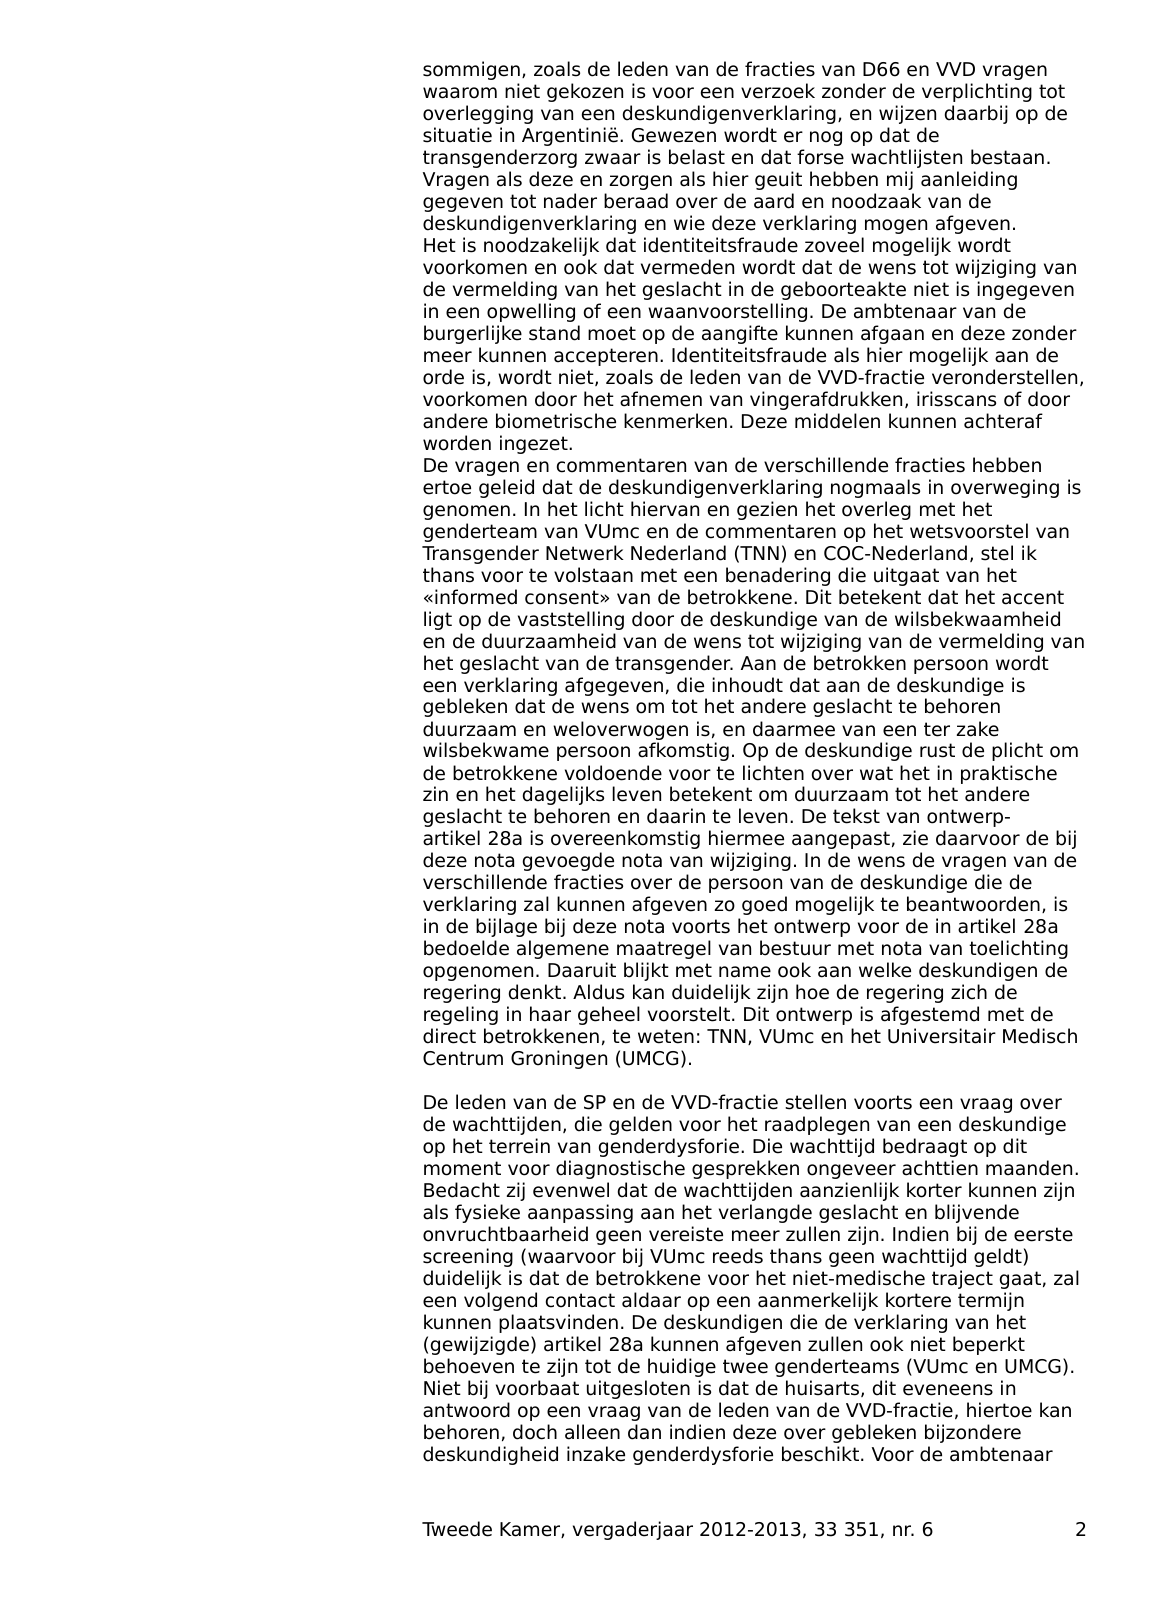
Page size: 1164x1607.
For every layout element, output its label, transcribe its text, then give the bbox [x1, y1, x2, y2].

text De vragen en commentaren van de verschillende fracties hebben ertoe geleid dat de deskundigenverklaring nogmaals in overweging is genomen. In het licht hiervan en gezien het overleg met het genderteam van VUmc en de commentaren op het wetsvoorstel van Transgender Netwerk Nederland (TNN) en COC-Nederland, stel ik thans voor te volstaan met een benadering die uitgaat van het «informed consent» van de betrokkene. Dit betekent dat het accent ligt op de vaststelling door de deskundige van de wilsbekwaamheid en de duurzaamheid van de wens tot wijziging van de vermelding van het geslacht van de transgender. Aan de betrokken persoon wordt een verklaring afgegeven, die inhoudt dat aan de deskundige is gebleken dat de wens om tot het andere geslacht te behoren duurzaam en weloverwogen is, en daarmee van een ter zake wilsbekwame persoon afkomstig. Op de deskundige rust de plicht om de betrokkene voldoende voor te lichten over wat het in praktische zin en het dagelijks leven betekent om duurzaam tot het andere geslacht te behoren en daarin te leven. De tekst van ontwerp-artikel 28a is overeenkomstig hiermee aangepast, zie daarvoor de bij deze nota gevoegde nota van wijziging. In de wens de vragen van de verschillende fracties over de persoon van de deskundige die de verklaring zal kunnen afgeven zo goed mogelijk te beantwoorden, is in de bijlage bij deze nota voorts het ontwerp voor de in artikel 28a bedoelde algemene maatregel van bestuur met nota van toelichting opgenomen. Daaruit blijkt met name ook aan welke deskundigen de regering denkt. Aldus kan duidelijk zijn hoe de regering zich de regeling in haar geheel voorstelt. Dit ontwerp is afgestemd met de direct betrokkenen, te weten: TNN, VUmc en het Universitair Medisch Centrum Groningen (UMCG). [422, 455, 1087, 1070]
text sommigen, zoals de leden van de fracties van D66 en VVD vragen waarom niet gekozen is voor een verzoek zonder de verplichting tot overlegging van een deskundigenverklaring, en wijzen daarbij op de situatie in Argentinië. Gewezen wordt er nog op dat de transgenderzorg zwaar is belast en dat forse wachtlijsten bestaan. Vragen als deze en zorgen als hier geuit hebben mij aanleiding gegeven tot nader beraad over de aard en noodzaak van de deskundigenverklaring en wie deze verklaring mogen afgeven. [422, 59, 1087, 235]
text De leden van de SP en de VVD-fractie stellen voorts een vraag over de wachttijden, die gelden voor het raadplegen van een deskundige op het terrein van genderdysforie. Die wachttijd bedraagt op dit moment voor diagnostische gesprekken ongeveer achttien maanden. Bedacht zij evenwel dat de wachttijden aanzienlijk korter kunnen zijn als fysieke aanpassing aan het verlangde geslacht en blijvende onvruchtbaarheid geen vereiste meer zullen zijn. Indien bij de eerste screening (waarvoor bij VUmc reeds thans geen wachttijd geldt) duidelijk is dat de betrokkene voor het niet-medische traject gaat, zal een volgend contact aldaar op een aanmerkelijk kortere termijn kunnen plaatsvinden. De deskundigen die de verklaring van het (gewijzigde) artikel 28a kunnen afgeven zullen ook niet beperkt behoeven te zijn tot de huidige twee genderteams (VUmc en UMCG). Niet bij voorbaat uitgesloten is dat de huisarts, dit eveneens in antwoord op een vraag van de leden van de VVD-fractie, hiertoe kan behoren, doch alleen dan indien deze over gebleken bijzondere deskundigheid inzake genderdysforie beschikt. Voor de ambtenaar [422, 1092, 1087, 1466]
text Het is noodzakelijk dat identiteitsfraude zoveel mogelijk wordt voorkomen en ook dat vermeden wordt dat de wens tot wijziging van de vermelding van het geslacht in de geboorteakte niet is ingegeven in een opwelling of een waanvoorstelling. De ambtenaar van de burgerlijke stand moet op de aangifte kunnen afgaan en deze zonder meer kunnen accepteren. Identiteitsfraude als hier mogelijk aan de orde is, wordt niet, zoals de leden van de VVD-fractie veronderstellen, voorkomen door het afnemen van vingerafdrukken, irisscans of door andere biometrische kenmerken. Deze middelen kunnen achteraf worden ingezet. [422, 235, 1087, 455]
